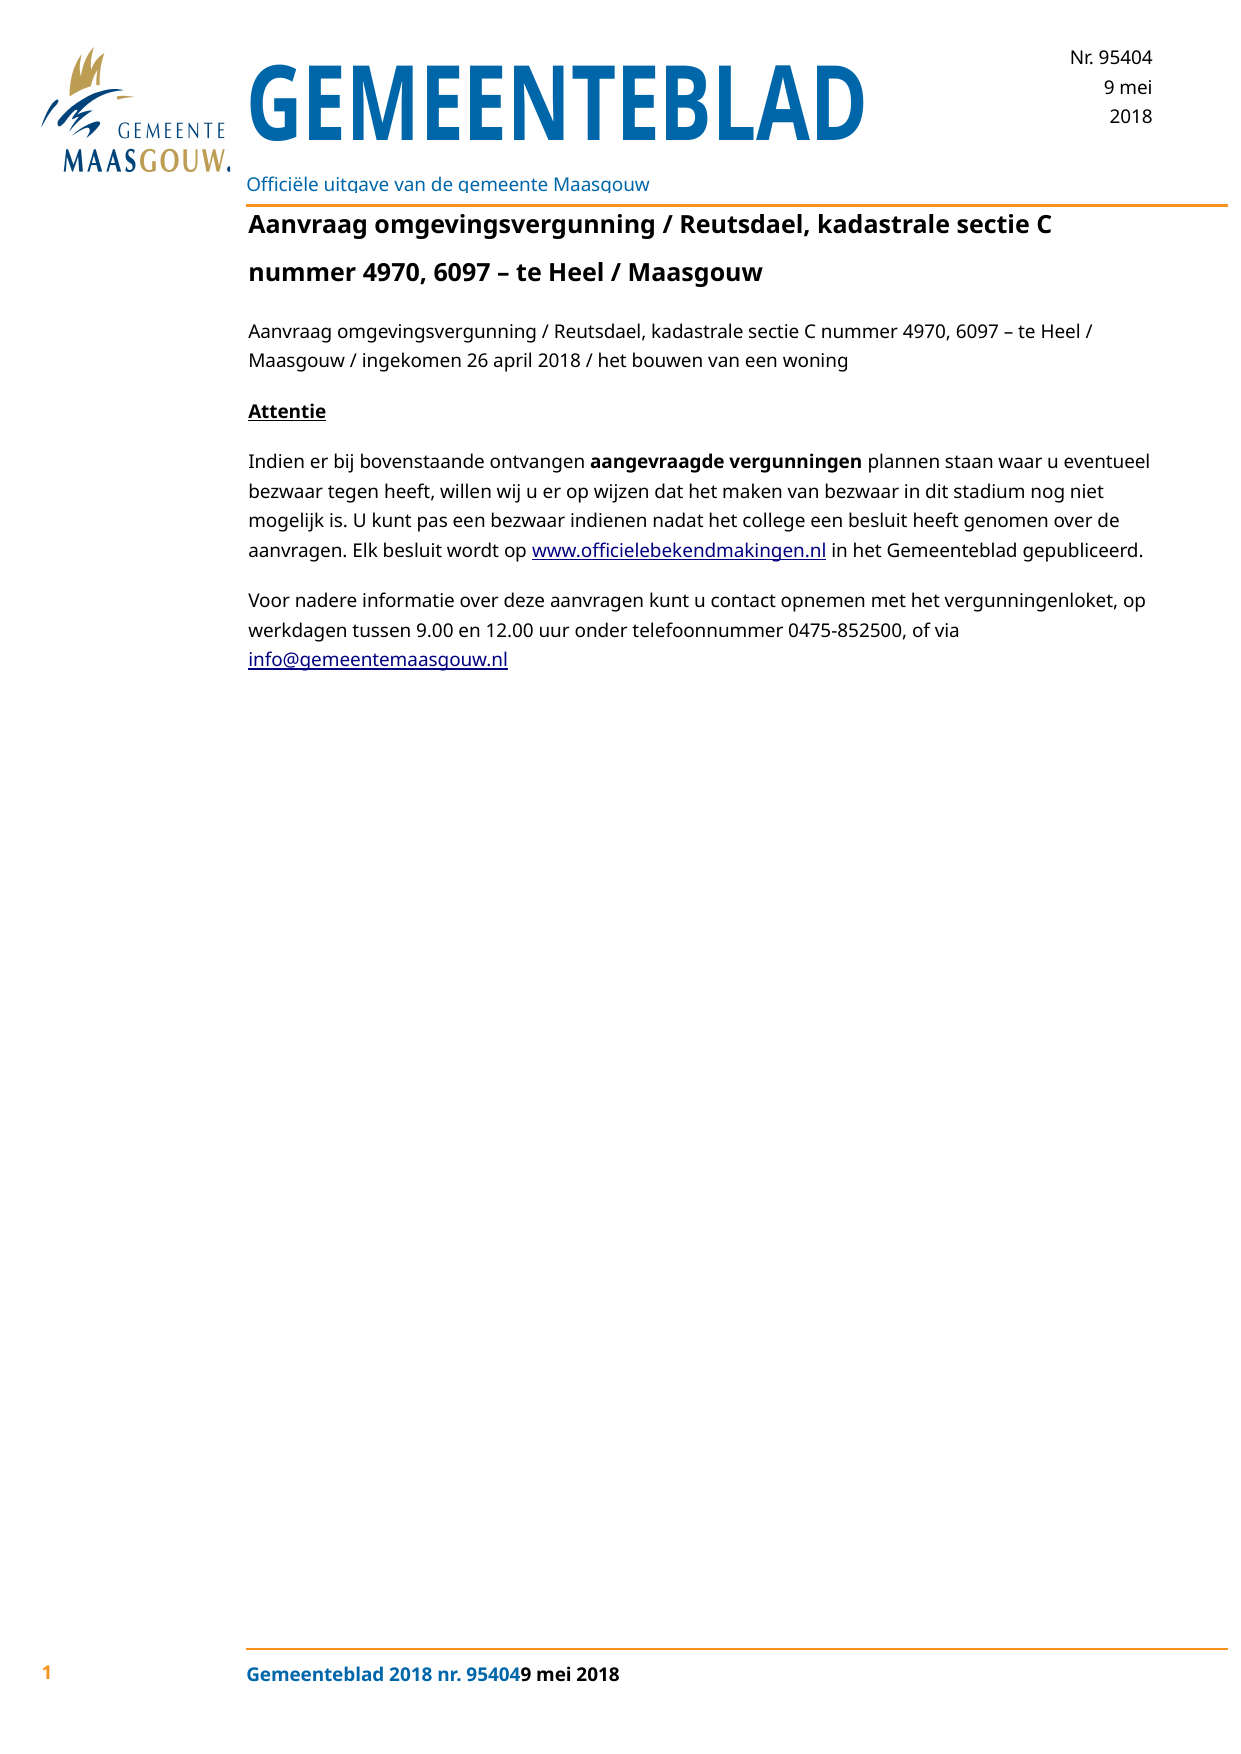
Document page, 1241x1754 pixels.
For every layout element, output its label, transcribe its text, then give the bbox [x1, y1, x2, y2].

text Indien er bij bovenstaande ontvangen aangevraagde vergunningen plannen staan waar u eventueel bezwaar tegen heeft, willen wij u er op wijzen dat het maken van bezwaar in dit stadium nog niet mogelijk is. U kunt pas een bezwaar indienen nadat het college een besluit heeft genomen over de aanvragen. Elk besluit wordt op www.officielebekendmakingen.nl in het Gemeenteblad gepubliceerd. [248, 448, 1152, 563]
text Attentie [248, 398, 1152, 424]
text Voor nadere informatie over deze aanvragen kunt u contact opnemen met het vergunningenloket, op werkdagen tussen 9.00 en 12.00 uur onder telefoonnummer 0475-852500, of via info@gemeentemaasgouw.nl [248, 587, 1152, 672]
picture [41, 47, 231, 172]
text Aanvraag omgevingsvergunning / Reutsdael, kadastrale sectie C nummer 4970, 6097 – te Heel / Maasgouw [248, 207, 1152, 288]
text Aanvraag omgevingsvergunning / Reutsdael, kadastrale sectie C nummer 4970, 6097 – te Heel / Maasgouw / ingekomen 26 april 2018 / het bouwen van een woning [248, 318, 1152, 373]
